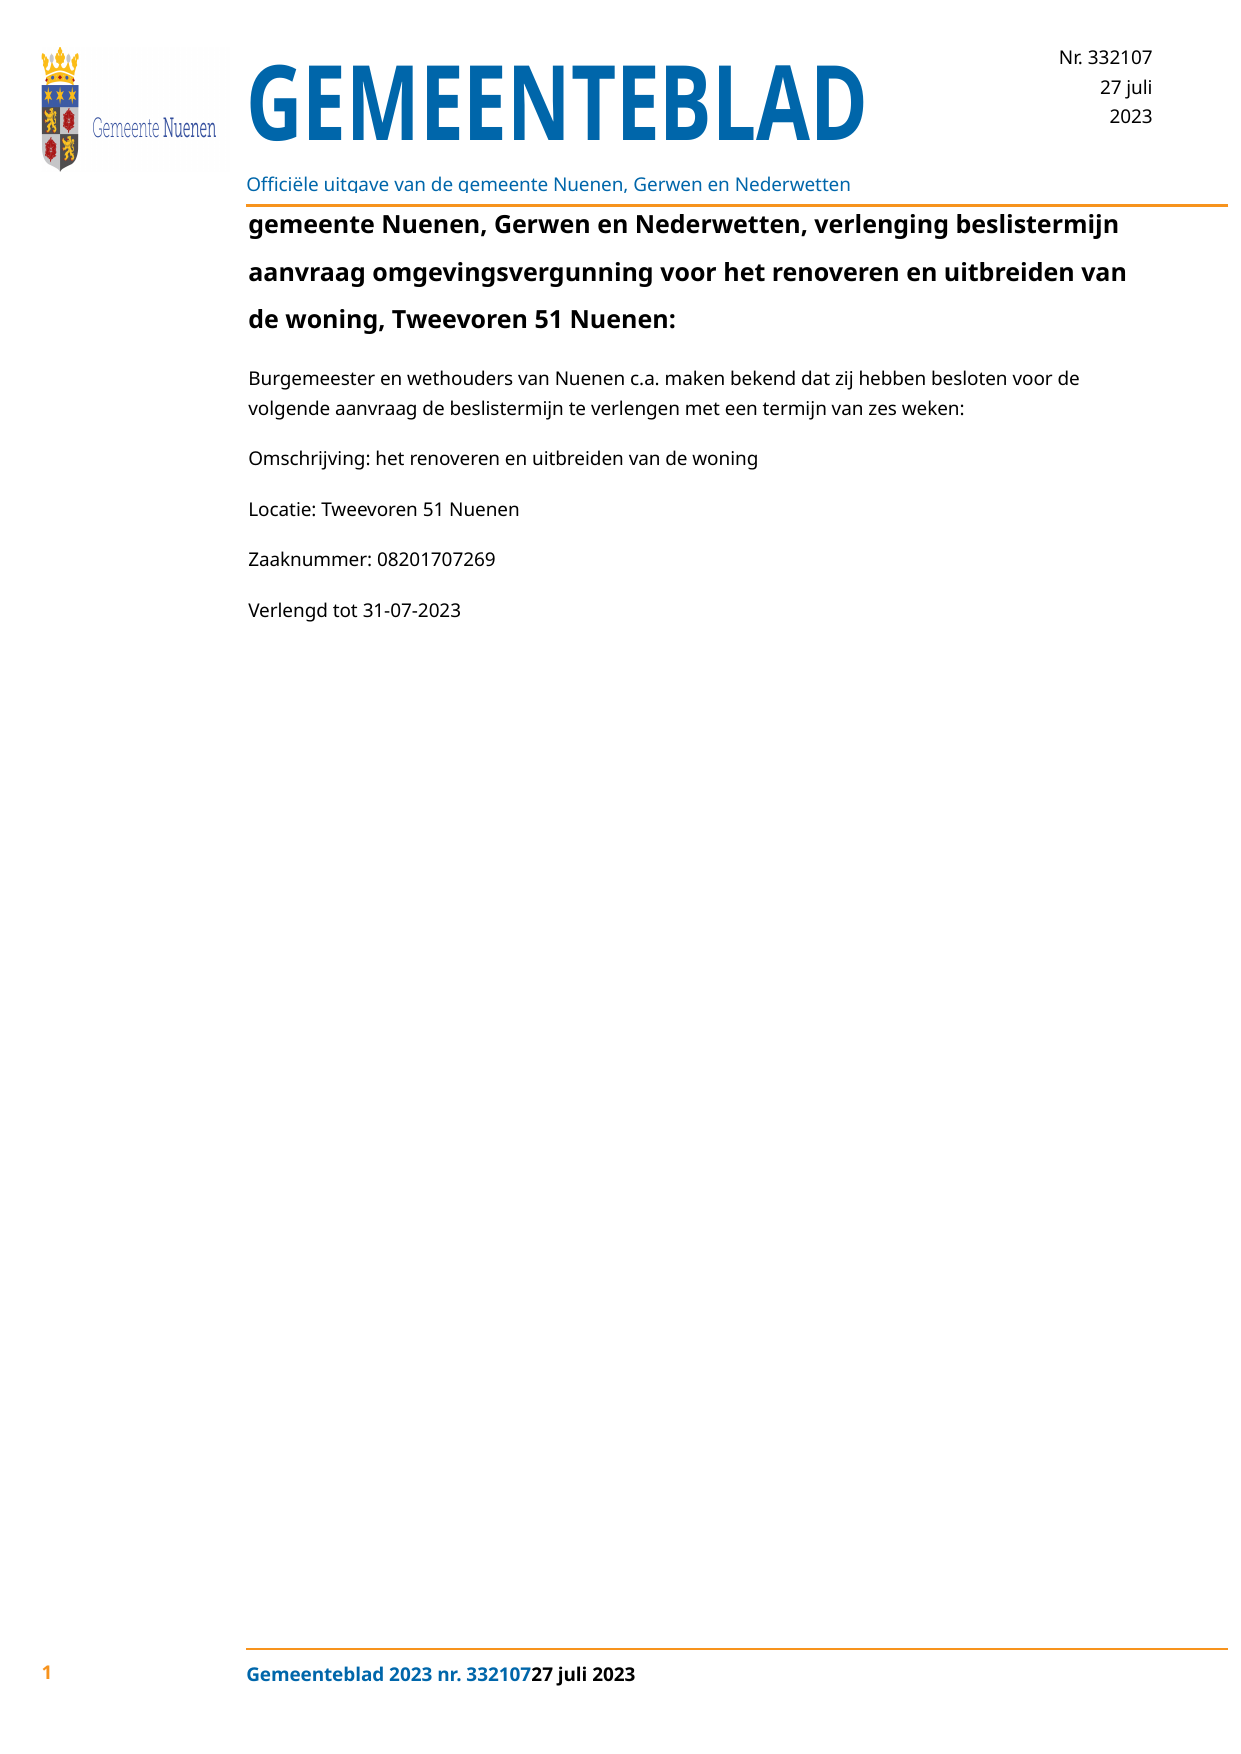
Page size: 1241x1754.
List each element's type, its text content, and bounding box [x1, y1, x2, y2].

text Zaaknummer: 08201707269 [248, 546, 1152, 572]
text gemeente Nuenen, Gerwen en Nederwetten, verlenging beslistermijn aanvraag omgevingsvergunning voor het renoveren en uitbreiden van de woning, Tweevoren 51 Nuenen: [248, 207, 1152, 336]
picture [41, 47, 231, 172]
text Burgemeester en wethouders van Nuenen c.a. maken bekend dat zij hebben besloten voor de volgende aanvraag de beslistermijn te verlengen met een termijn van zes weken: [248, 366, 1152, 421]
text Verlengd tot 31-07-2023 [248, 597, 1152, 622]
text Locatie: Tweevoren 51 Nuenen [248, 496, 1152, 522]
text Omschrijving: het renoveren en uitbreiden van de woning [248, 446, 1152, 471]
